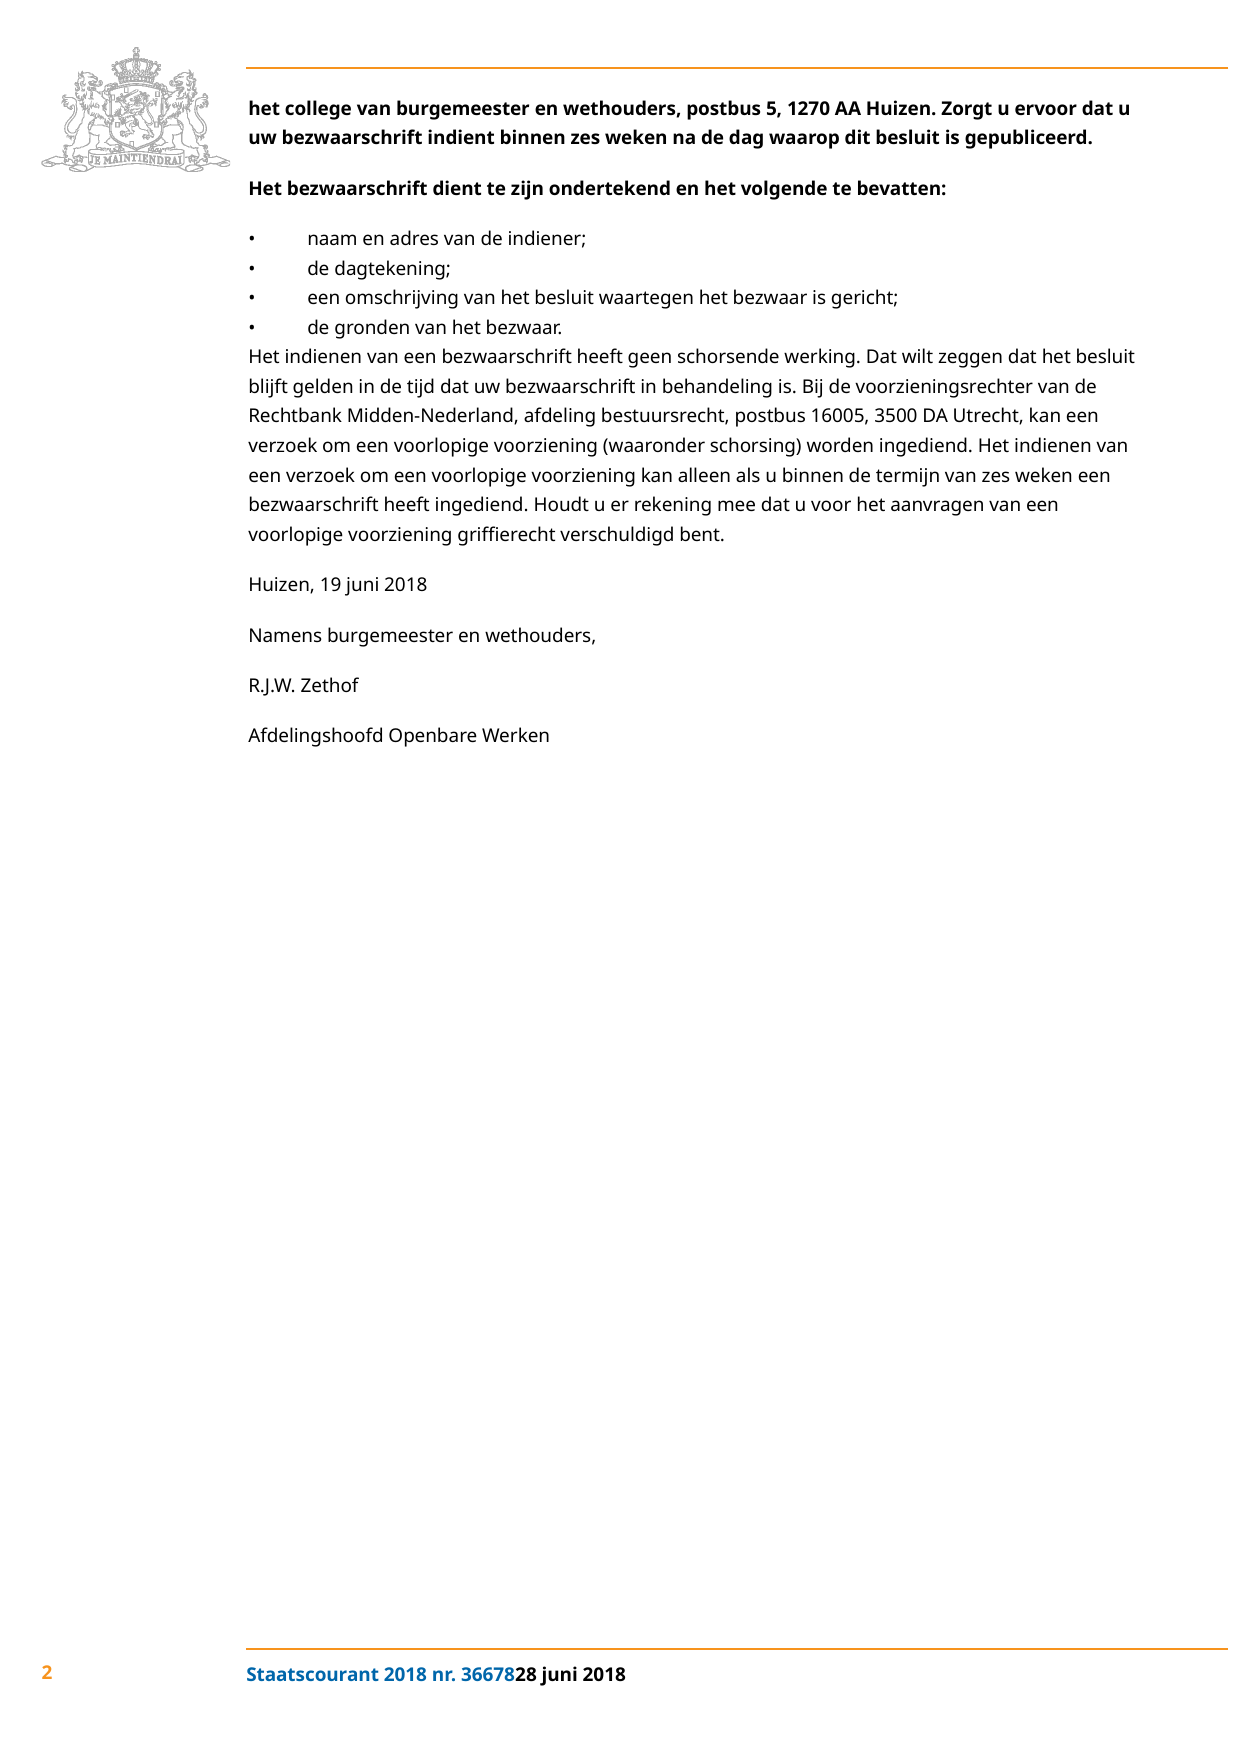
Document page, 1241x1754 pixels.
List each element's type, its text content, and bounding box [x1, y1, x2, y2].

list de dagtekening; [248, 255, 1152, 281]
text Het bezwaarschrift dient te zijn ondertekend en het volgende te bevatten: [248, 175, 1152, 201]
list een omschrijving van het besluit waartegen het bezwaar is gericht; [248, 284, 1152, 310]
list naam en adres van de indiener; [248, 225, 1152, 251]
list de gronden van het bezwaar. [248, 314, 1152, 340]
text Huizen, 19 juni 2018 [248, 571, 1152, 597]
text Namens burgemeester en wethouders, [248, 622, 1152, 648]
text het college van burgemeester en wethouders, postbus 5, 1270 AA Huizen. Zorgt u ervoor dat u uw bezwaarschrift indient binnen zes weken na de dag waarop dit besluit is gepubliceerd. [248, 95, 1152, 150]
text Afdelingshoofd Openbare Werken [248, 723, 1152, 748]
text R.J.W. Zethof [248, 672, 1152, 698]
text Het indienen van een bezwaarschrift heeft geen schorsende werking. Dat wilt zeggen dat het besluit blijft gelden in de tijd dat uw bezwaarschrift in behandeling is. Bij de voorzieningsrechter van de Rechtbank Midden-Nederland, afdeling bestuursrecht, postbus 16005, 3500 DA Utrecht, kan een verzoek om een voorlopige voorziening (waaronder schorsing) worden ingediend. Het indienen van een verzoek om een voorlopige voorziening kan alleen als u binnen de termijn van zes weken een bezwaarschrift heeft ingediend. Houdt u er rekening mee dat u voor het aanvragen van een voorlopige voorziening griffierecht verschuldigd bent. [248, 343, 1152, 547]
picture [41, 47, 231, 172]
